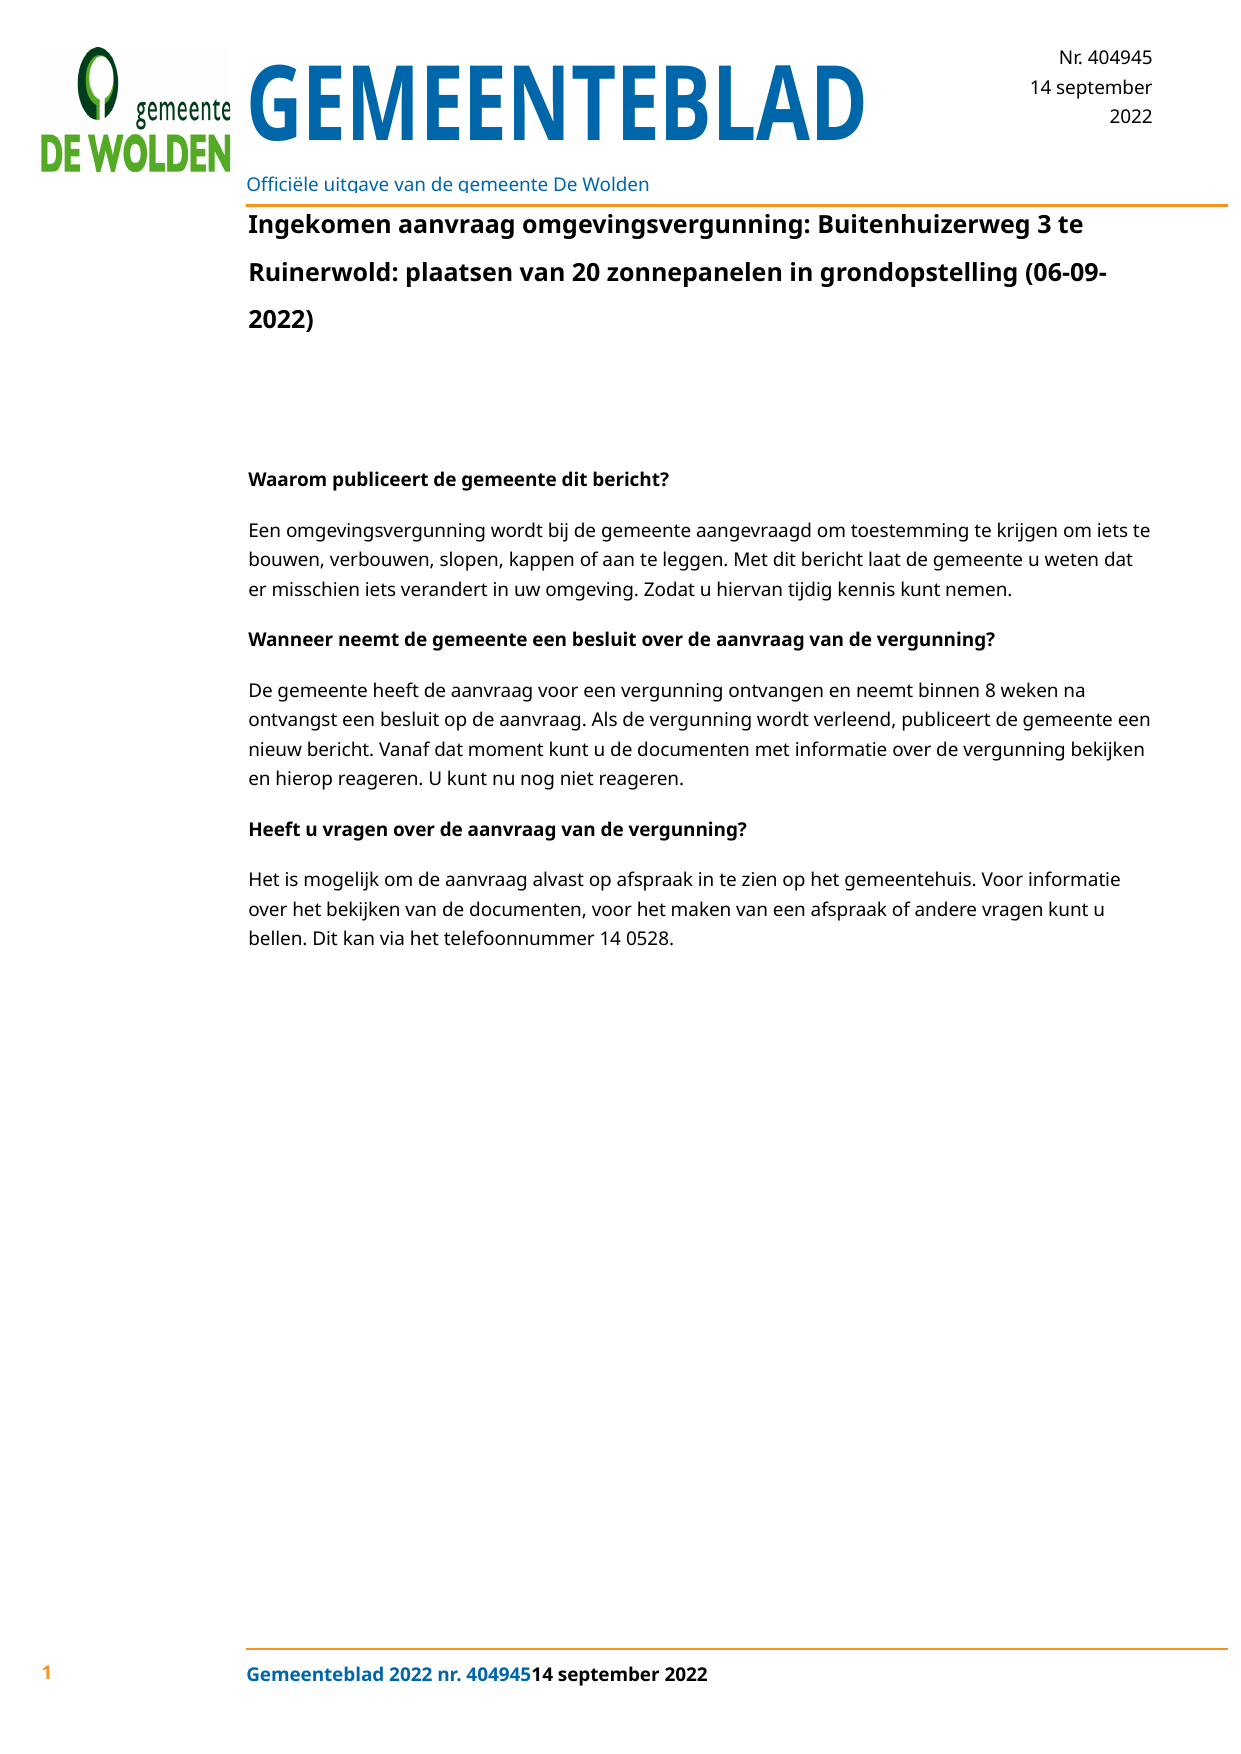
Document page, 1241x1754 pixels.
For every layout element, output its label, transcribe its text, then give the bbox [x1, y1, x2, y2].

text Ingekomen aanvraag omgevingsvergunning: Buitenhuizerweg 3 te Ruinerwold: plaatsen van 20 zonnepanelen in grondopstelling (06-09-2022) [248, 207, 1152, 336]
text De gemeente heeft de aanvraag voor een vergunning ontvangen en neemt binnen 8 weken na ontvangst een besluit op de aanvraag. Als de vergunning wordt verleend, publiceert de gemeente een nieuw bericht. Vanaf dat moment kunt u de documenten met informatie over de vergunning bekijken en hierop reageren. U kunt nu nog niet reageren. [248, 677, 1152, 791]
text Een omgevingsvergunning wordt bij de gemeente aangevraagd om toestemming te krijgen om iets te bouwen, verbouwen, slopen, kappen of aan te leggen. Met dit bericht laat de gemeente u weten dat er misschien iets verandert in uw omgeving. Zodat u hiervan tijdig kennis kunt nemen. [248, 517, 1152, 602]
text Het is mogelijk om de aanvraag alvast op afspraak in te zien op het gemeentehuis. Voor informatie over het bekijken van de documenten, voor het maken van een afspraak of andere vragen kunt u bellen. Dit kan via het telefoonnummer 14 0528. [248, 866, 1152, 951]
text Heeft u vragen over de aanvraag van de vergunning? [248, 816, 1152, 842]
text Wanneer neemt de gemeente een besluit over de aanvraag van de vergunning? [248, 626, 1152, 652]
text Waarom publiceert de gemeente dit bericht? [248, 466, 1152, 492]
picture [41, 47, 231, 172]
